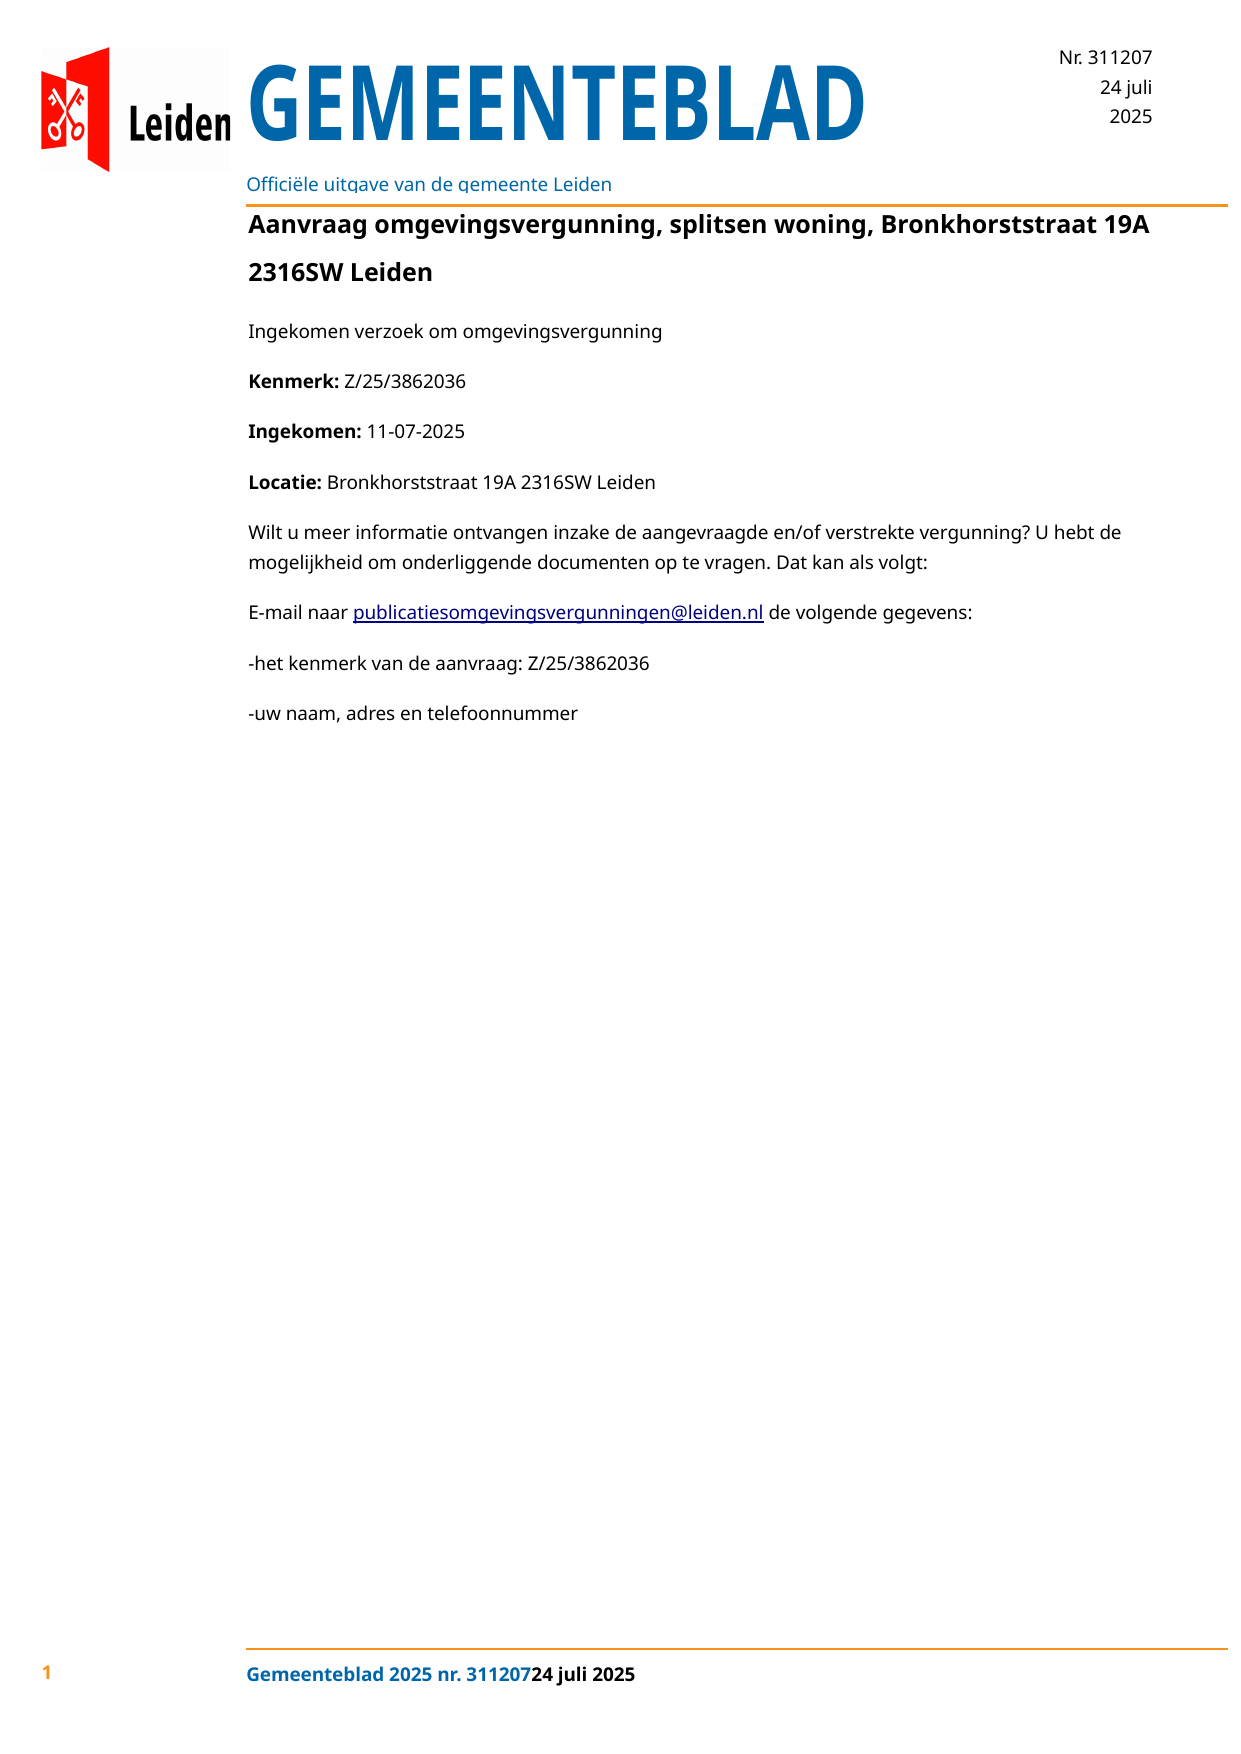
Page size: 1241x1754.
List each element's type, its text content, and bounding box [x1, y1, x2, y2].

text Wilt u meer informatie ontvangen inzake de aangevraagde en/of verstrekte vergunning? U hebt de mogelijkheid om onderliggende documenten op te vragen. Dat kan als volgt: [248, 519, 1152, 575]
text Kenmerk: Z/25/3862036 [248, 368, 1152, 394]
text -het kenmerk van de aanvraag: Z/25/3862036 [248, 650, 1152, 676]
picture [41, 47, 231, 172]
text Ingekomen: 11-07-2025 [248, 419, 1152, 444]
text Locatie: Bronkhorststraat 19A 2316SW Leiden [248, 469, 1152, 495]
text Aanvraag omgevingsvergunning, splitsen woning, Bronkhorststraat 19A 2316SW Leiden [248, 207, 1152, 288]
text Ingekomen verzoek om omgevingsvergunning [248, 318, 1152, 344]
text -uw naam, adres en telefoonnummer [248, 700, 1152, 726]
text E-mail naar publicatiesomgevingsvergunningen@leiden.nl de volgende gegevens: [248, 599, 1152, 625]
